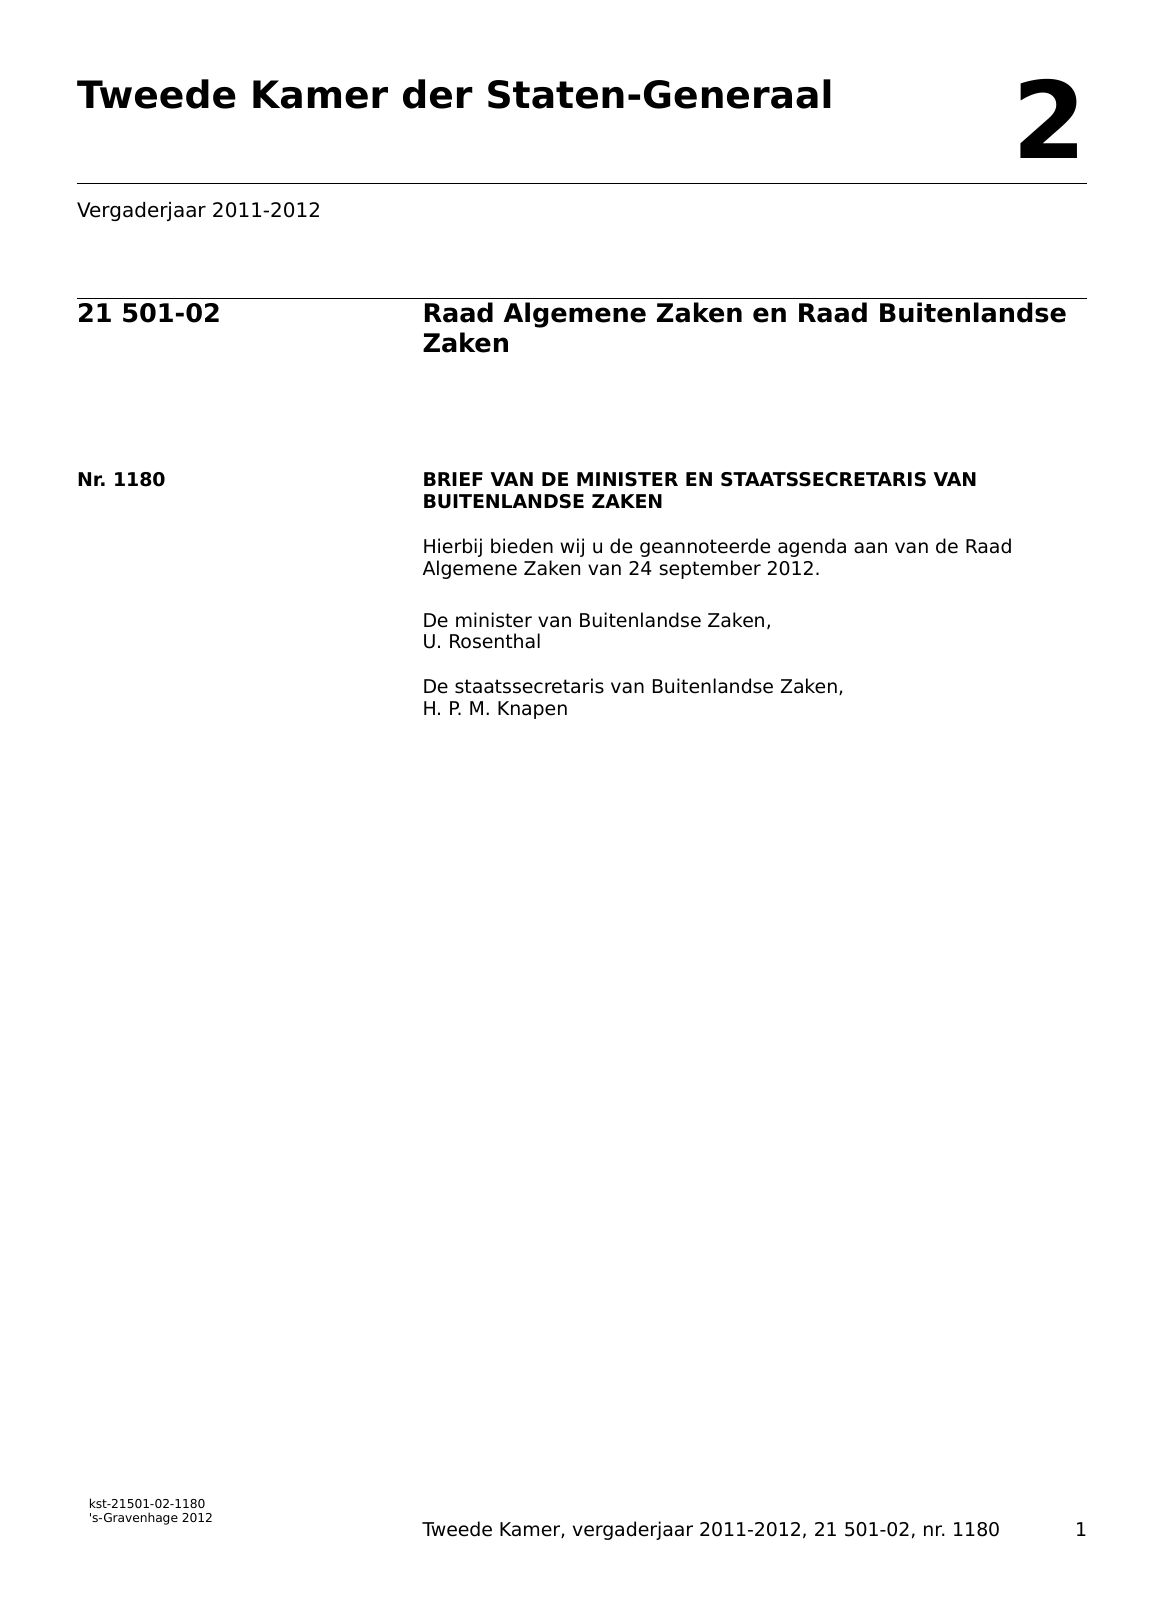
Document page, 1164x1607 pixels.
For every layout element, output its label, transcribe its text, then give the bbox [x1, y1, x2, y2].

text kst-21501-02-1180 [88, 1497, 323, 1511]
subtitle 21 501-02 Raad Algemene Zaken en Raad Buitenlandse Zaken [77, 299, 1087, 358]
subtitle Nr. 1180 BRIEF VAN DE MINISTER EN STAATSSECRETARIS VAN BUITENLANDSE ZAKEN [77, 469, 1087, 513]
table_cell Vergaderjaar 2011-2012 [77, 184, 1087, 298]
text Hierbij bieden wij u de geannoteerde agenda aan van de Raad Algemene Zaken van 24 september 2012. [422, 536, 1087, 579]
table_header 2 [886, 59, 1087, 183]
text De minister van Buitenlandse Zaken, U. Rosenthal [422, 609, 1087, 653]
table_header Tweede Kamer der Staten-Generaal [77, 59, 886, 183]
text 's-Gravenhage 2012 [88, 1511, 323, 1525]
text De staatssecretaris van Buitenlandse Zaken, H. P. M. Knapen [422, 676, 1087, 719]
